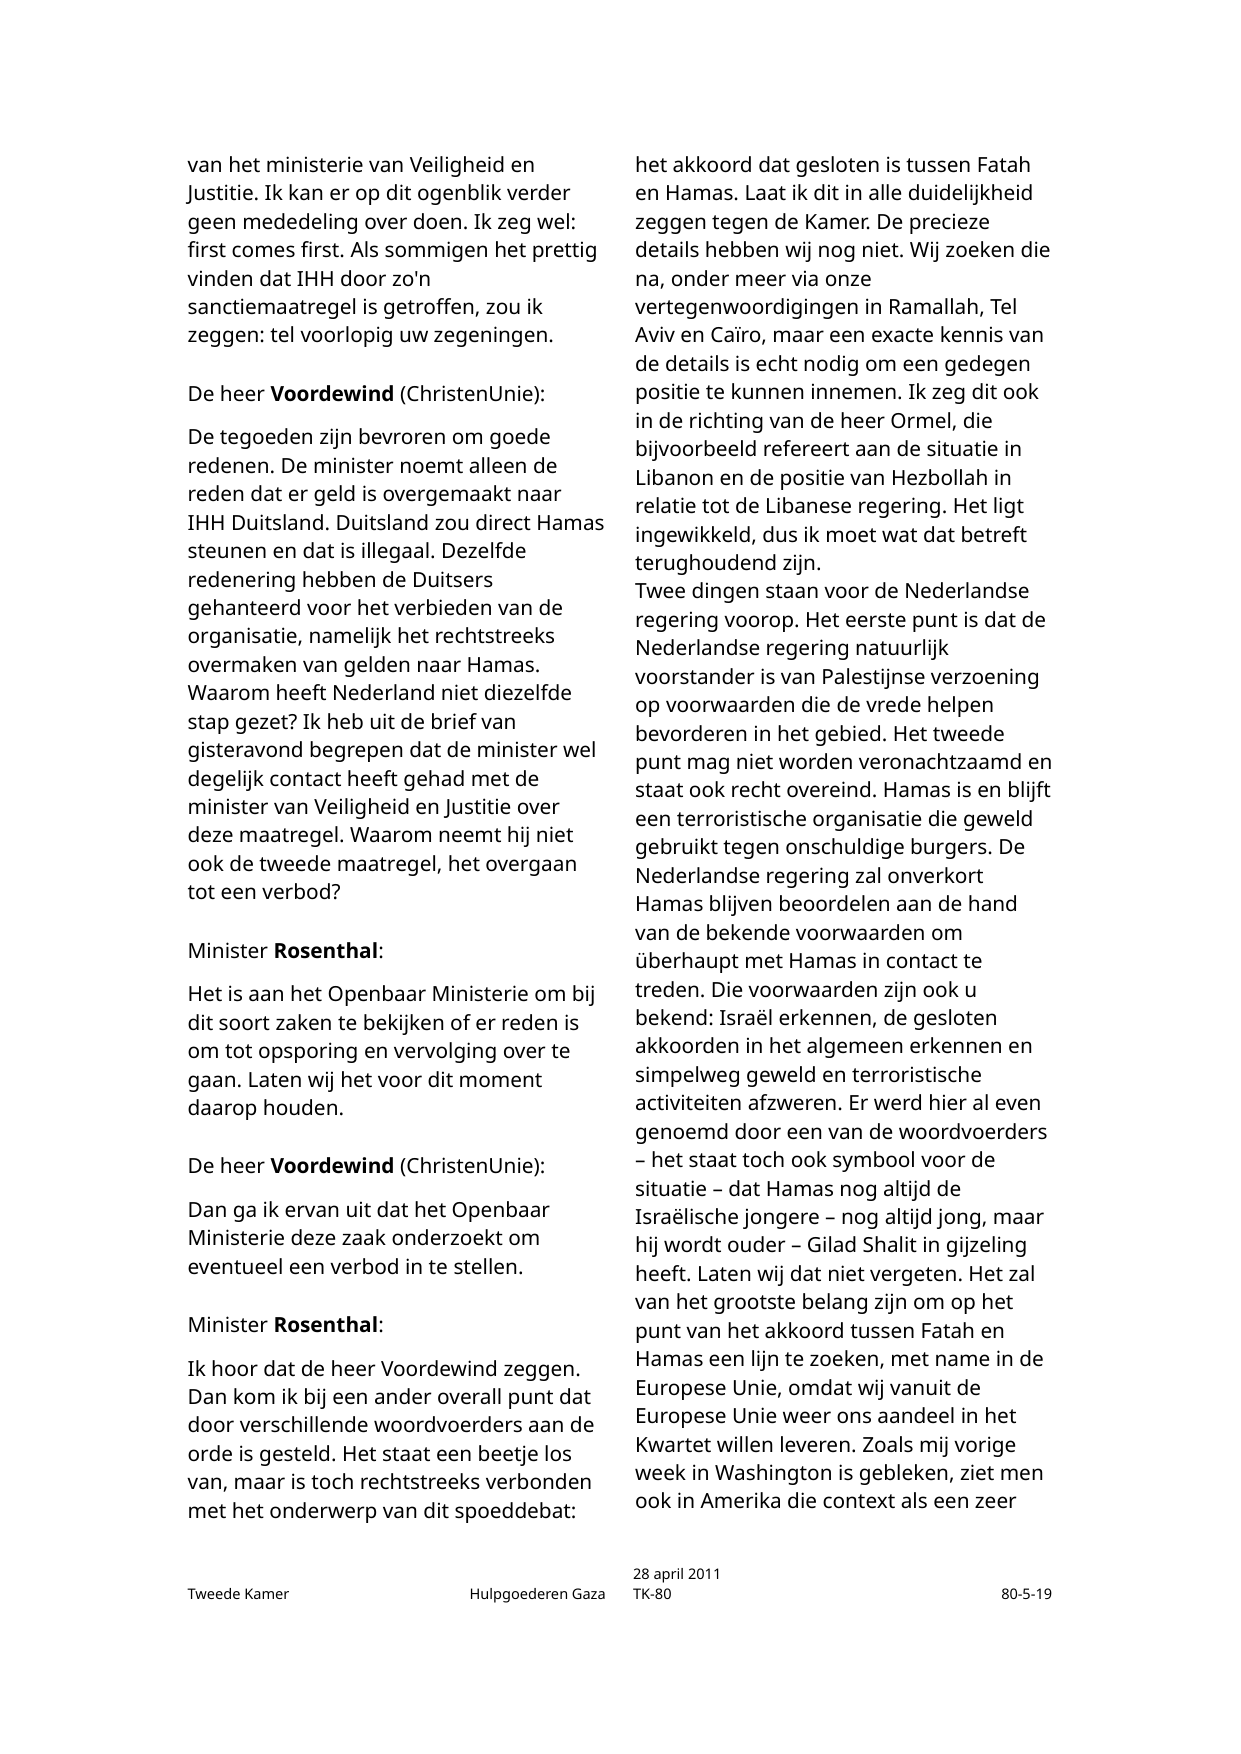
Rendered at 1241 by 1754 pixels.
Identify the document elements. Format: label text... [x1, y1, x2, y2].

text Minister Rosenthal: [187, 936, 605, 964]
text Ik hoor dat de heer Voordewind zeggen. [187, 1354, 605, 1382]
text van het ministerie van Veiligheid en Justitie. Ik kan er op dit ogenblik verder geen mededeling over doen. Ik zeg wel: first comes first. Als sommigen het prettig vinden dat IHH door zo'n sanctiemaatregel is getroffen, zou ik zeggen: tel voorlopig uw zegeningen. [187, 150, 605, 349]
text het akkoord dat gesloten is tussen Fatah en Hamas. Laat ik dit in alle duidelijkheid zeggen tegen de Kamer. De precieze details hebben wij nog niet. Wij zoeken die na, onder meer via onze vertegenwoordigingen in Ramallah, Tel Aviv en Caïro, maar een exacte kennis van de details is echt nodig om een gedegen positie te kunnen innemen. Ik zeg dit ook in de richting van de heer Ormel, die bijvoorbeeld refereert aan de situatie in Libanon en de positie van Hezbollah in relatie tot de Libanese regering. Het ligt ingewikkeld, dus ik moet wat dat betreft terughoudend zijn. [635, 150, 1053, 577]
text De tegoeden zijn bevroren om goede redenen. De minister noemt alleen de reden dat er geld is overgemaakt naar IHH Duitsland. Duitsland zou direct Hamas steunen en dat is illegaal. Dezelfde redenering hebben de Duitsers gehanteerd voor het verbieden van de organisatie, namelijk het rechtstreeks overmaken van gelden naar Hamas. Waarom heeft Nederland niet diezelfde stap gezet? Ik heb uit de brief van gisteravond begrepen dat de minister wel degelijk contact heeft gehad met de minister van Veiligheid en Justitie over deze maatregel. Waarom neemt hij niet ook de tweede maatregel, het overgaan tot een verbod? [187, 422, 605, 906]
text Het is aan het Openbaar Ministerie om bij dit soort zaken te bekijken of er reden is om tot opsporing en vervolging over te gaan. Laten wij het voor dit moment daarop houden. [187, 979, 605, 1122]
text Twee dingen staan voor de Nederlandse regering voorop. Het eerste punt is dat de Nederlandse regering natuurlijk voorstander is van Palestijnse verzoening op voorwaarden die de vrede helpen bevorderen in het gebied. Het tweede punt mag niet worden veronachtzaamd en staat ook recht overeind. Hamas is en blijft een terroristische organisatie die geweld gebruikt tegen onschuldige burgers. De Nederlandse regering zal onverkort Hamas blijven beoordelen aan de hand van de bekende voorwaarden om überhaupt met Hamas in contact te treden. Die voorwaarden zijn ook u bekend: Israël erkennen, de gesloten akkoorden in het algemeen erkennen en simpelweg geweld en terroristische activiteiten afzweren. Er werd hier al even genoemd door een van de woordvoerders – het staat toch ook symbool voor de situatie – dat Hamas nog altijd de Israëlische jongere – nog altijd jong, maar hij wordt ouder – Gilad Shalit in gijzeling heeft. Laten wij dat niet vergeten. Het zal van het grootste belang zijn om op het punt van het akkoord tussen Fatah en Hamas een lijn te zoeken, met name in de Europese Unie, omdat wij vanuit de Europese Unie weer ons aandeel in het Kwartet willen leveren. Zoals mij vorige week in Washington is gebleken, ziet men ook in Amerika die context als een zeer [635, 577, 1053, 1515]
text Minister Rosenthal: [187, 1310, 605, 1339]
text Dan ga ik ervan uit dat het Openbaar Ministerie deze zaak onderzoekt om eventueel een verbod in te stellen. [187, 1195, 605, 1280]
text De heer Voordewind (ChristenUnie): [187, 379, 605, 407]
text De heer Voordewind (ChristenUnie): [187, 1152, 605, 1180]
text Dan kom ik bij een ander overall punt dat door verschillende woordvoerders aan de orde is gesteld. Het staat een beetje los van, maar is toch rechtstreeks verbonden met het onderwerp van dit spoeddebat: [187, 1382, 605, 1524]
